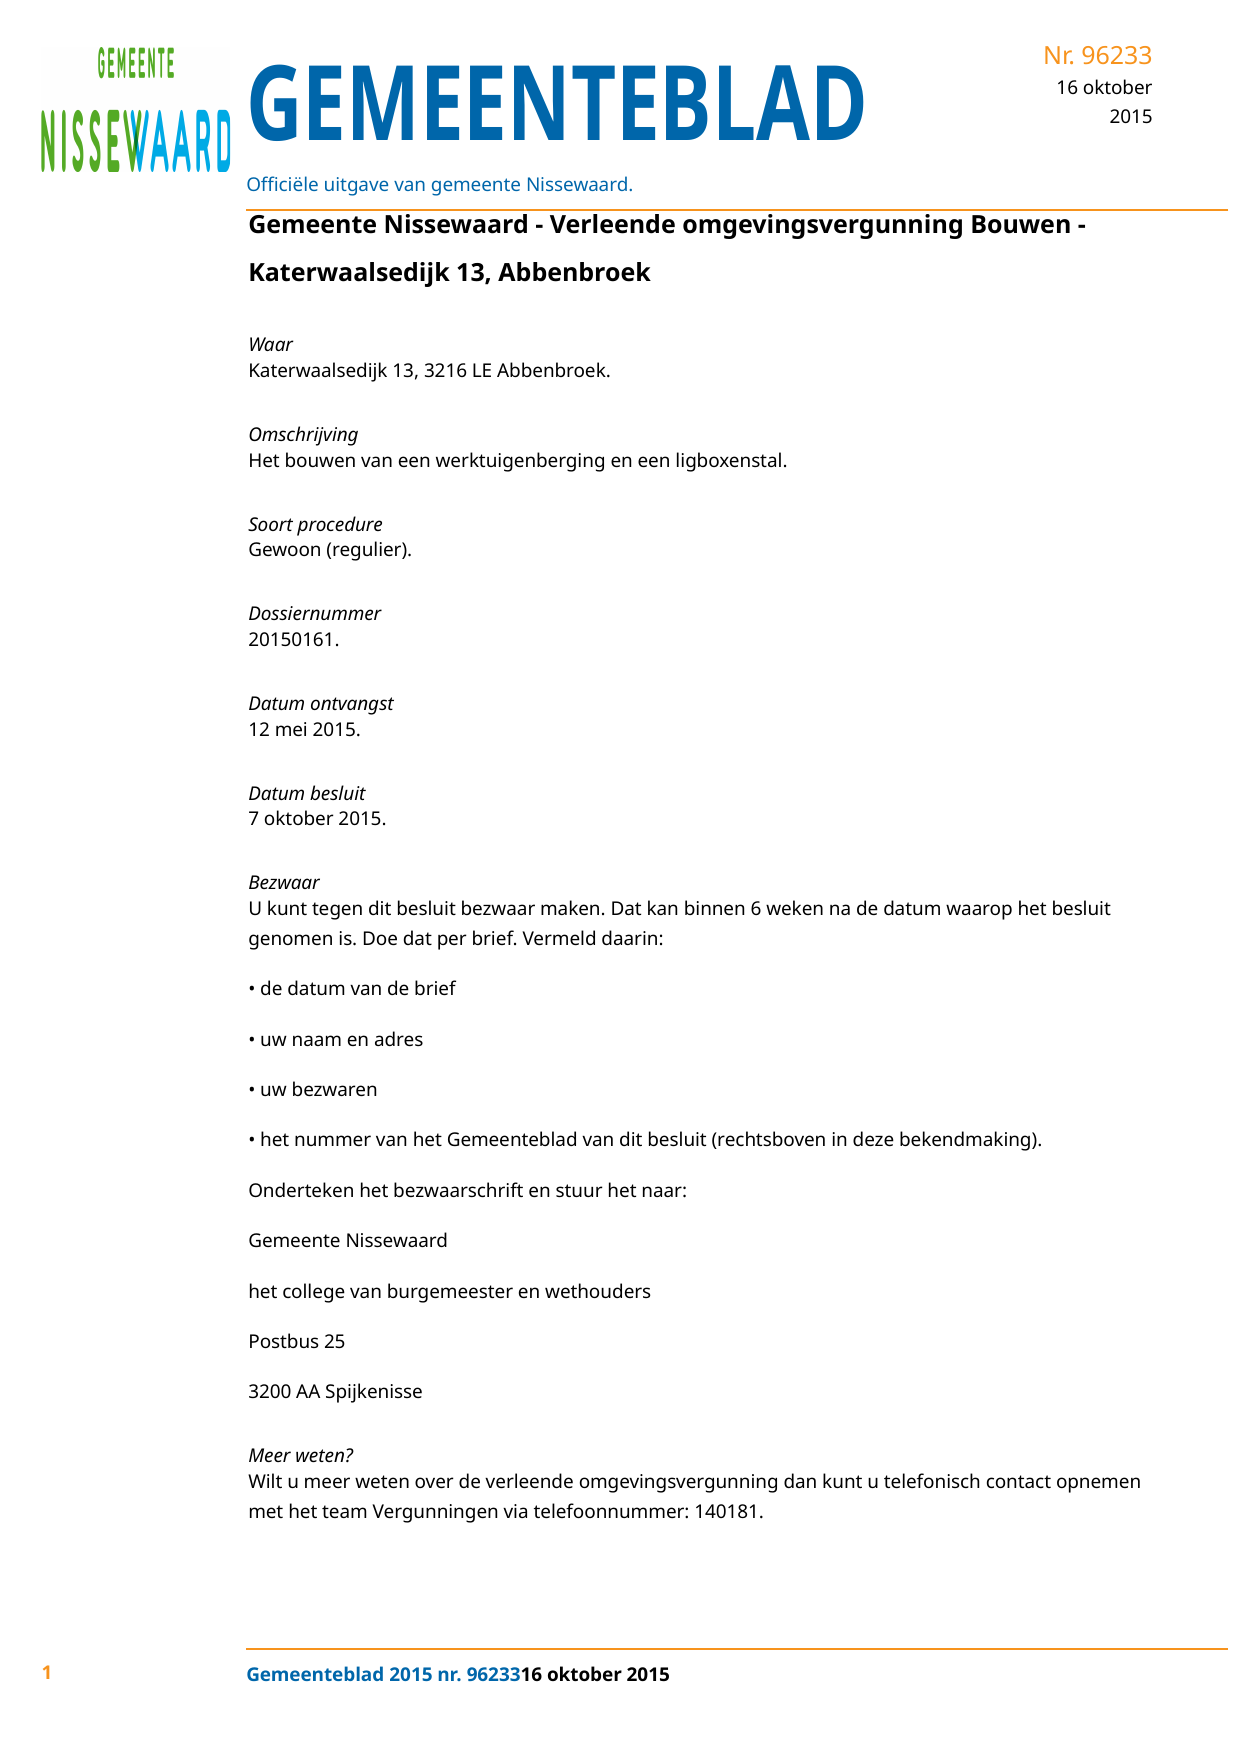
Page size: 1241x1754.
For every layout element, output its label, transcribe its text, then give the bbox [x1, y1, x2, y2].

text Onderteken het bezwaarschrift en stuur het naar: [248, 1177, 1152, 1203]
picture [41, 47, 231, 172]
text 12 mei 2015. [248, 716, 1152, 742]
text Katerwaalsedijk 13, 3216 LE Abbenbroek. [248, 357, 1152, 383]
text • de datum van de brief [248, 975, 1152, 1001]
text het college van burgemeester en wethouders [248, 1278, 1152, 1303]
text • uw bezwaren [248, 1076, 1152, 1102]
text U kunt tegen dit besluit bezwaar maken. Dat kan binnen 6 weken na de datum waarop het besluit genomen is. Doe dat per brief. Vermeld daarin: [248, 895, 1152, 951]
picture [200, 151, 206, 172]
text Wilt u meer weten over de verleende omgevingsvergunning dan kunt u telefonisch contact opnemen met het team Vergunningen via telefoonnummer: 140181. [248, 1468, 1152, 1524]
text Waar [248, 331, 1152, 357]
text Meer weten? [248, 1443, 1152, 1468]
text Datum ontvangst [248, 690, 1152, 716]
text Bezwaar [248, 869, 1152, 895]
text Soort procedure [248, 511, 1152, 537]
text 3200 AA Spijkenisse [248, 1379, 1152, 1404]
text Dossiernummer [248, 601, 1152, 626]
text Gemeente Nissewaard - Verleende omgevingsvergunning Bouwen - Katerwaalsedijk 13, Abbenbroek [248, 211, 1152, 288]
text Gemeente Nissewaard [248, 1227, 1152, 1253]
picture [176, 157, 187, 172]
text Postbus 25 [248, 1328, 1152, 1354]
picture [222, 122, 227, 160]
text Omschrijving [248, 421, 1152, 447]
text Datum besluit [248, 780, 1152, 806]
text Het bouwen van een werktuigenberging en een ligboxenstal. [248, 447, 1152, 473]
text Gewoon (regulier). [248, 537, 1152, 562]
picture [154, 157, 165, 172]
picture [201, 122, 206, 138]
text • het nummer van het Gemeenteblad van dit besluit (rechtsboven in deze bekendmaking). [248, 1127, 1152, 1152]
text • uw naam en adres [248, 1026, 1152, 1051]
text 7 oktober 2015. [248, 806, 1152, 831]
text 20150161. [248, 626, 1152, 652]
